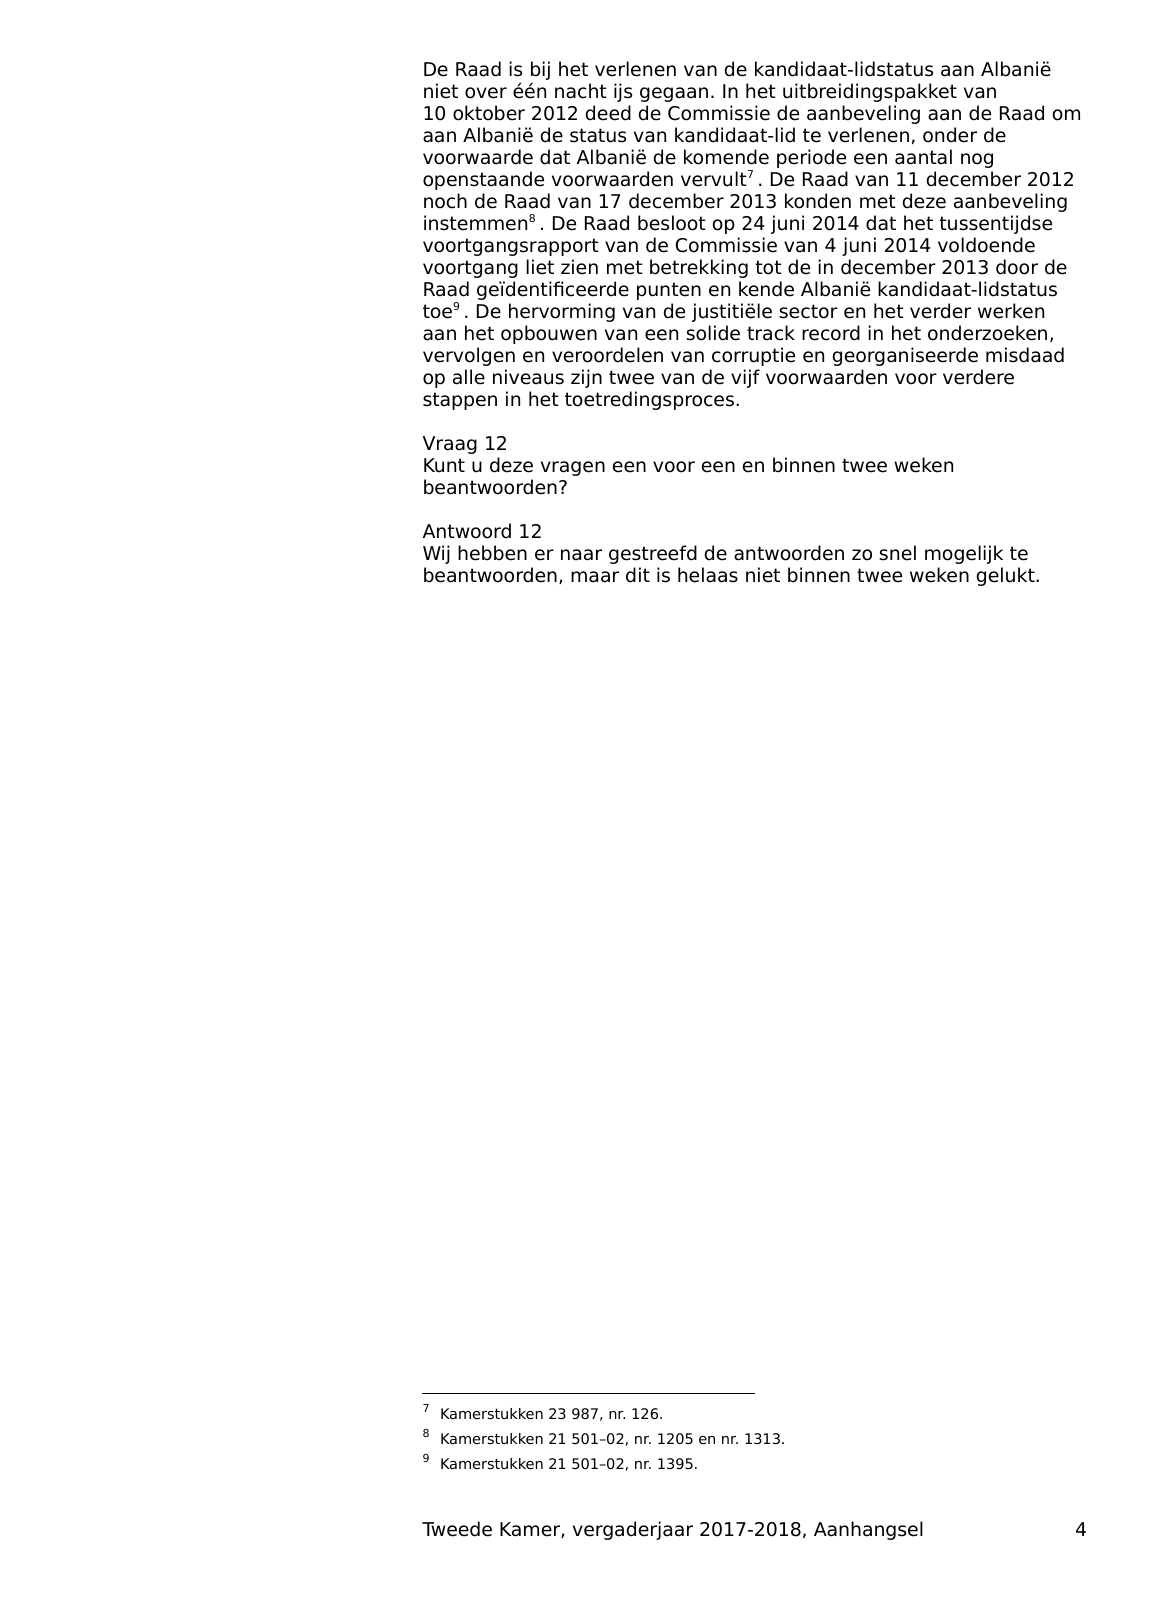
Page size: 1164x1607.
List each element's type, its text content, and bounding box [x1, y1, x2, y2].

text Vraag 12 [422, 433, 1087, 455]
text Kamerstukken 21 501–02, nr. 1205 en nr. 1313. [422, 1427, 1087, 1449]
text De Raad is bij het verlenen van de kandidaat-lidstatus aan Albanië niet over één nacht ijs gegaan. In het uitbreidingspakket van 10 oktober 2012 deed de Commissie de aanbeveling aan de Raad om aan Albanië de status van kandidaat-lid te verlenen, onder de voorwaarde dat Albanië de komende periode een aantal nog openstaande voorwaarden vervult. De Raad van 11 december 2012 noch de Raad van 17 december 2013 konden met deze aanbeveling instemmen. De Raad besloot op 24 juni 2014 dat het tussentijdse voortgangsrapport van de Commissie van 4 juni 2014 voldoende voortgang liet zien met betrekking tot de in december 2013 door de Raad geïdentificeerde punten en kende Albanië kandidaat-lidstatus toe. De hervorming van de justitiële sector en het verder werken aan het opbouwen van een solide track record in het onderzoeken, vervolgen en veroordelen van corruptie en georganiseerde misdaad op alle niveaus zijn twee van de vijf voorwaarden voor verdere stappen in het toetredingsproces. [422, 59, 1087, 411]
text Antwoord 12 [422, 521, 1087, 543]
text Wij hebben er naar gestreefd de antwoorden zo snel mogelijk te beantwoorden, maar dit is helaas niet binnen twee weken gelukt. [422, 543, 1087, 587]
text Kunt u deze vragen een voor een en binnen twee weken beantwoorden? [422, 455, 1087, 499]
text Kamerstukken 21 501–02, nr. 1395. [422, 1452, 1087, 1474]
text Kamerstukken 23 987, nr. 126. [422, 1402, 1087, 1424]
